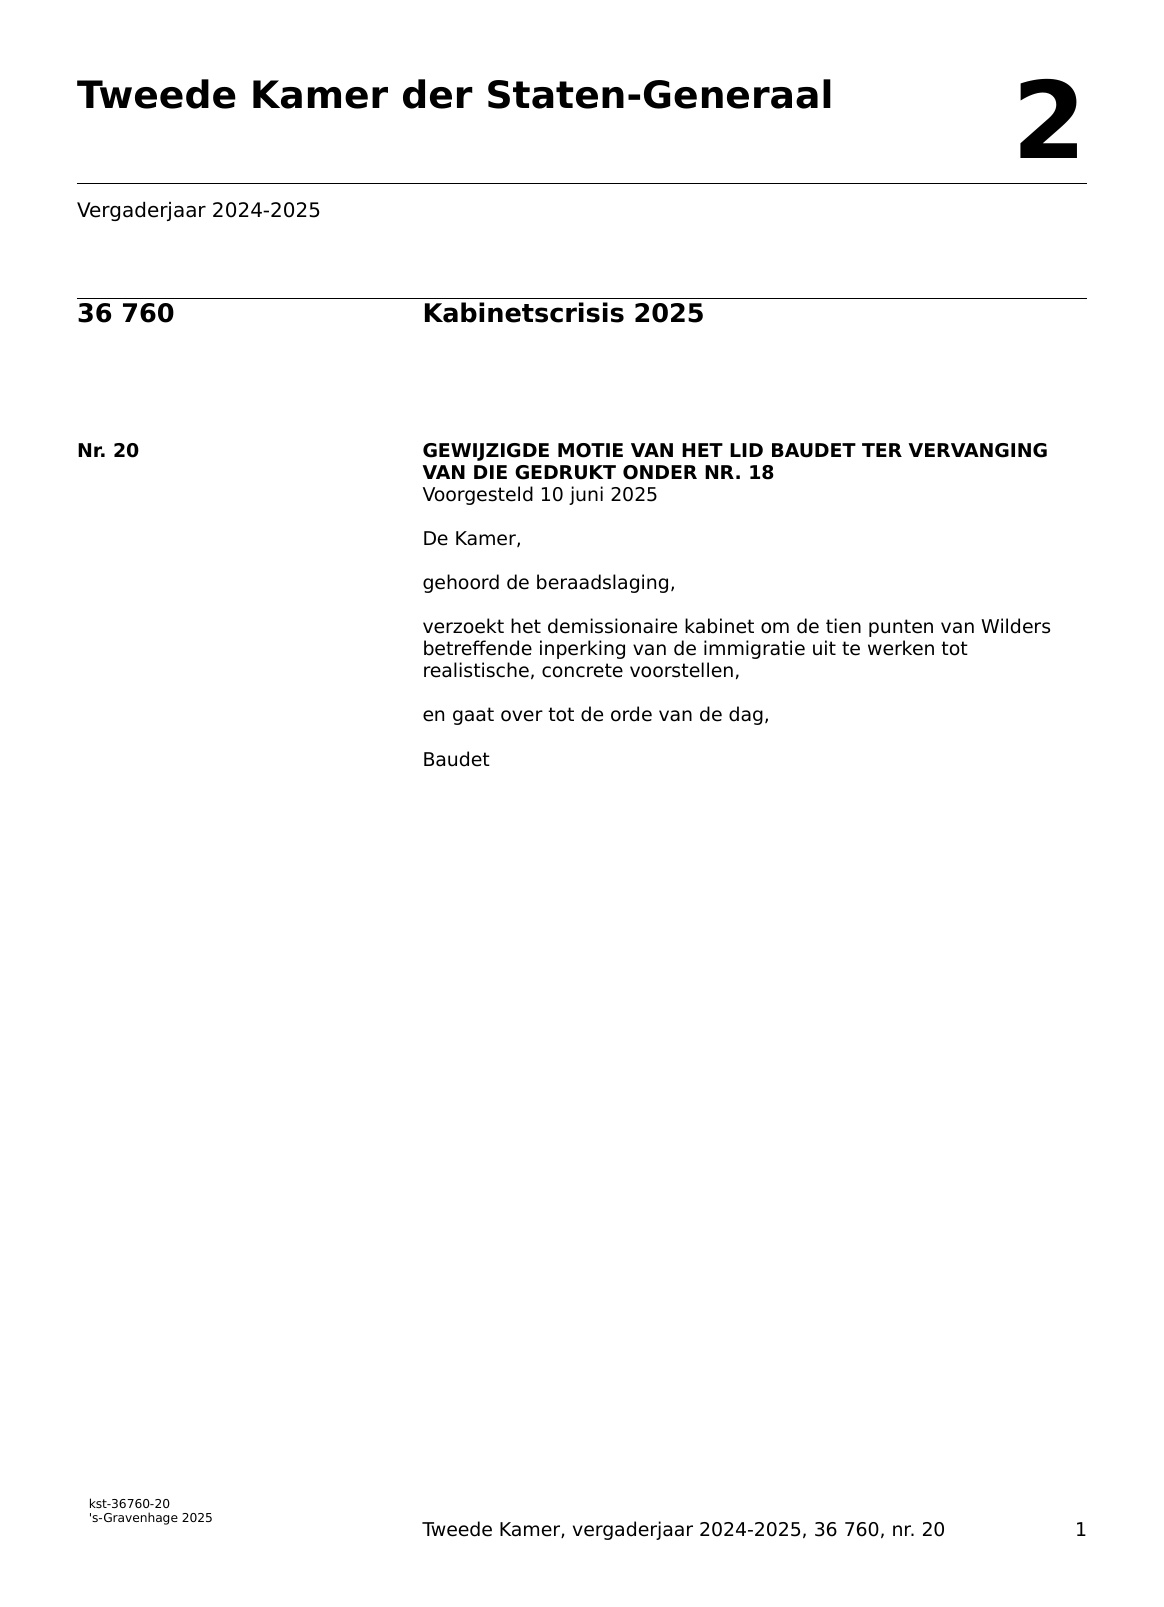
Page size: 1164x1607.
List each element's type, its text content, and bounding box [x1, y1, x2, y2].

table_cell Vergaderjaar 2024-2025 [77, 184, 1087, 298]
text verzoekt het demissionaire kabinet om de tien punten van Wilders betreffende inperking van de immigratie uit te werken tot realistische, concrete voorstellen, [422, 616, 1087, 682]
text Baudet [422, 748, 1087, 770]
text Voorgesteld 10 juni 2025 [422, 484, 1087, 506]
table_header 2 [886, 59, 1087, 183]
text kst-36760-20 [88, 1497, 323, 1511]
subtitle 36 760 Kabinetscrisis 2025 [77, 299, 1087, 329]
subtitle Nr. 20 GEWIJZIGDE MOTIE VAN HET LID BAUDET TER VERVANGING VAN DIE GEDRUKT ONDER NR. 18 [77, 440, 1087, 484]
text gehoord de beraadslaging, [422, 572, 1087, 594]
text De Kamer, [422, 528, 1087, 550]
text 's-Gravenhage 2025 [88, 1511, 323, 1525]
table_header Tweede Kamer der Staten-Generaal [77, 59, 886, 183]
text en gaat over tot de orde van de dag, [422, 704, 1087, 726]
